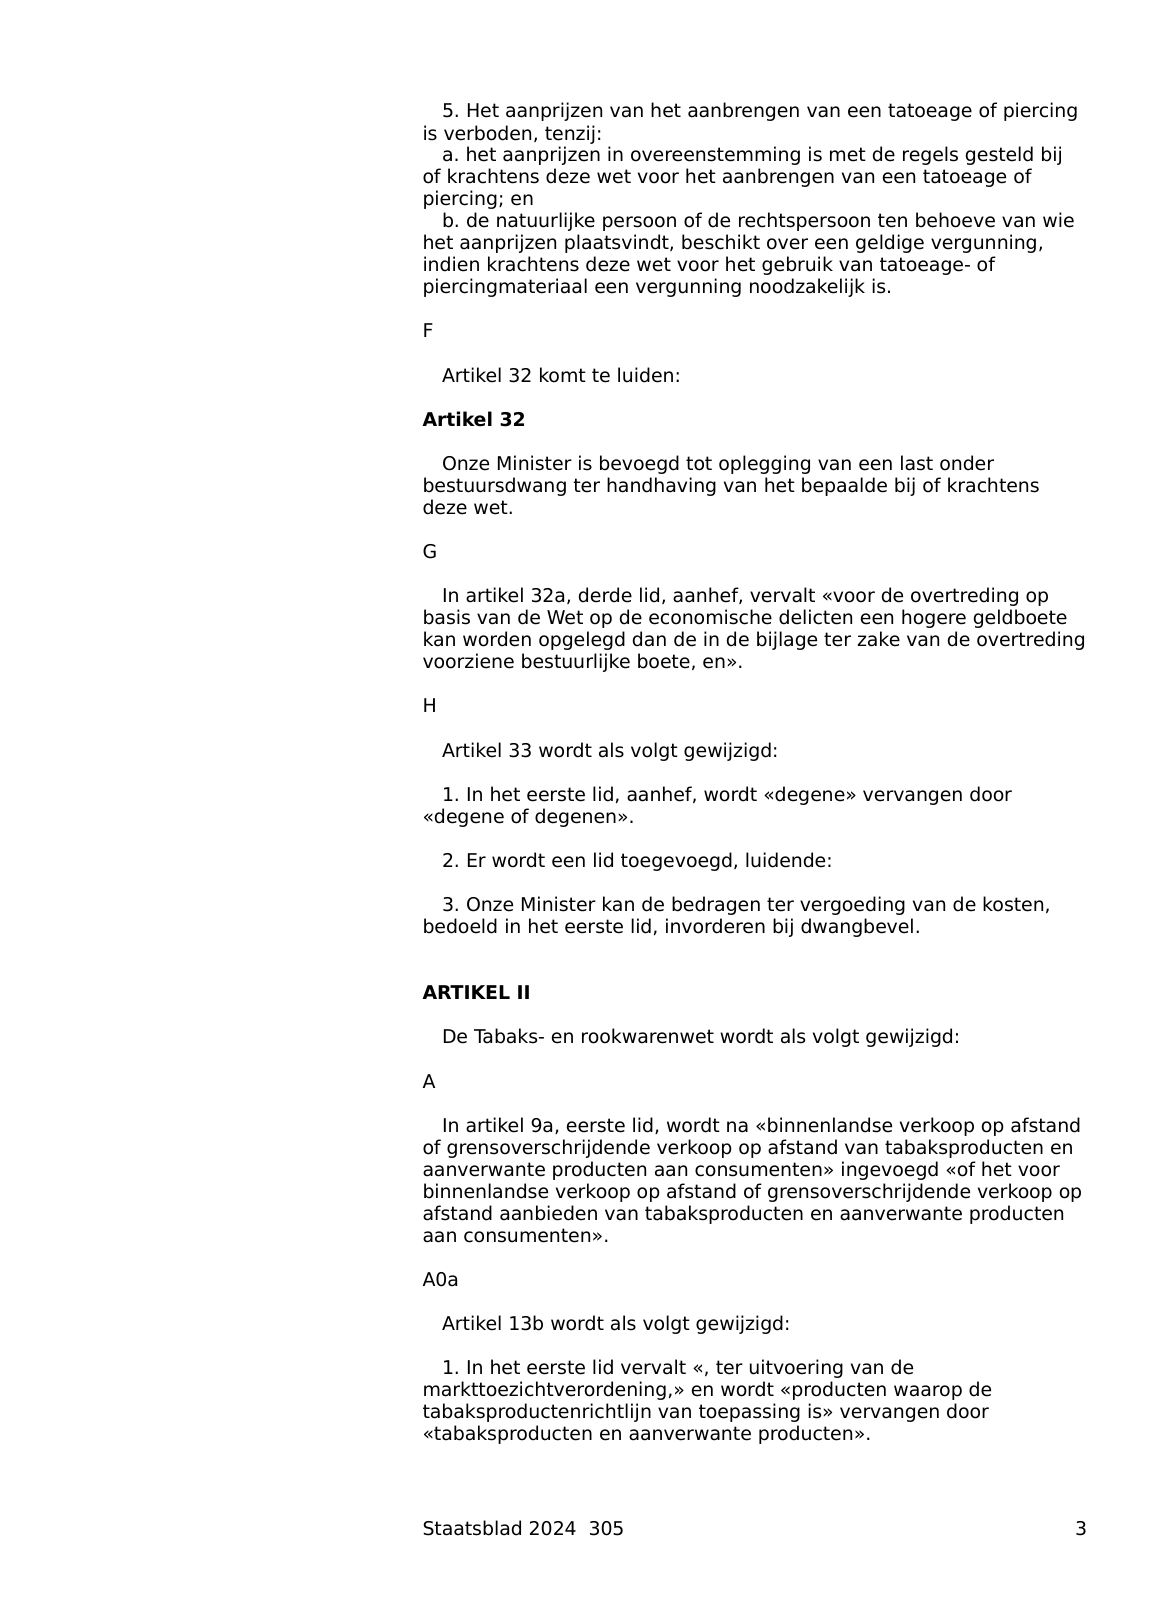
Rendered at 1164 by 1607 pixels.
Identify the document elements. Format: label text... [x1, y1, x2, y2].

text b. de natuurlijke persoon of de rechtspersoon ten behoeve van wie het aanprijzen plaatsvindt, beschikt over een geldige vergunning, indien krachtens deze wet voor het gebruik van tatoeage- of piercingmateriaal een vergunning noodzakelijk is. [422, 210, 1087, 298]
text 5. Het aanprijzen van het aanbrengen van een tatoeage of piercing is verboden, tenzij: [422, 100, 1087, 144]
text Artikel 13b wordt als volgt gewijzigd: [422, 1313, 1087, 1335]
text 1. In het eerste lid, aanhef, wordt «degene» vervangen door «degene of degenen». [422, 784, 1087, 828]
text Artikel 33 wordt als volgt gewijzigd: [422, 739, 1087, 761]
text a. het aanprijzen in overeenstemming is met de regels gesteld bij of krachtens deze wet voor het aanbrengen van een tatoeage of piercing; en [422, 144, 1087, 210]
subtitle ARTIKEL II [422, 982, 1087, 1004]
text 1. In het eerste lid vervalt «, ter uitvoering van de markttoezichtverordening,» en wordt «producten waarop de tabaksproductenrichtlijn van toepassing is» vervangen door «tabaksproducten en aanverwante producten». [422, 1357, 1087, 1445]
text De Tabaks- en rookwarenwet wordt als volgt gewijzigd: [422, 1026, 1087, 1048]
text 3. Onze Minister kan de bedragen ter vergoeding van de kosten, bedoeld in het eerste lid, invorderen bij dwangbevel. [422, 894, 1087, 938]
text A0a [422, 1269, 1087, 1291]
subtitle Artikel 32 [422, 409, 1087, 431]
text Artikel 32 komt te luiden: [422, 364, 1087, 387]
text 2. Er wordt een lid toegevoegd, luidende: [422, 850, 1087, 872]
text A [422, 1071, 1087, 1093]
text Onze Minister is bevoegd tot oplegging van een last onder bestuursdwang ter handhaving van het bepaalde bij of krachtens deze wet. [422, 453, 1087, 519]
text H [422, 695, 1087, 717]
text F [422, 320, 1087, 342]
text In artikel 32a, derde lid, aanhef, vervalt «voor de overtreding op basis van de Wet op de economische delicten een hogere geldboete kan worden opgelegd dan de in de bijlage ter zake van de overtreding voorziene bestuurlijke boete, en». [422, 585, 1087, 673]
text G [422, 541, 1087, 563]
text In artikel 9a, eerste lid, wordt na «binnenlandse verkoop op afstand of grensoverschrijdende verkoop op afstand van tabaksproducten en aanverwante producten aan consumenten» ingevoegd «of het voor binnenlandse verkoop op afstand of grensoverschrijdende verkoop op afstand aanbieden van tabaksproducten en aanverwante producten aan consumenten». [422, 1115, 1087, 1247]
